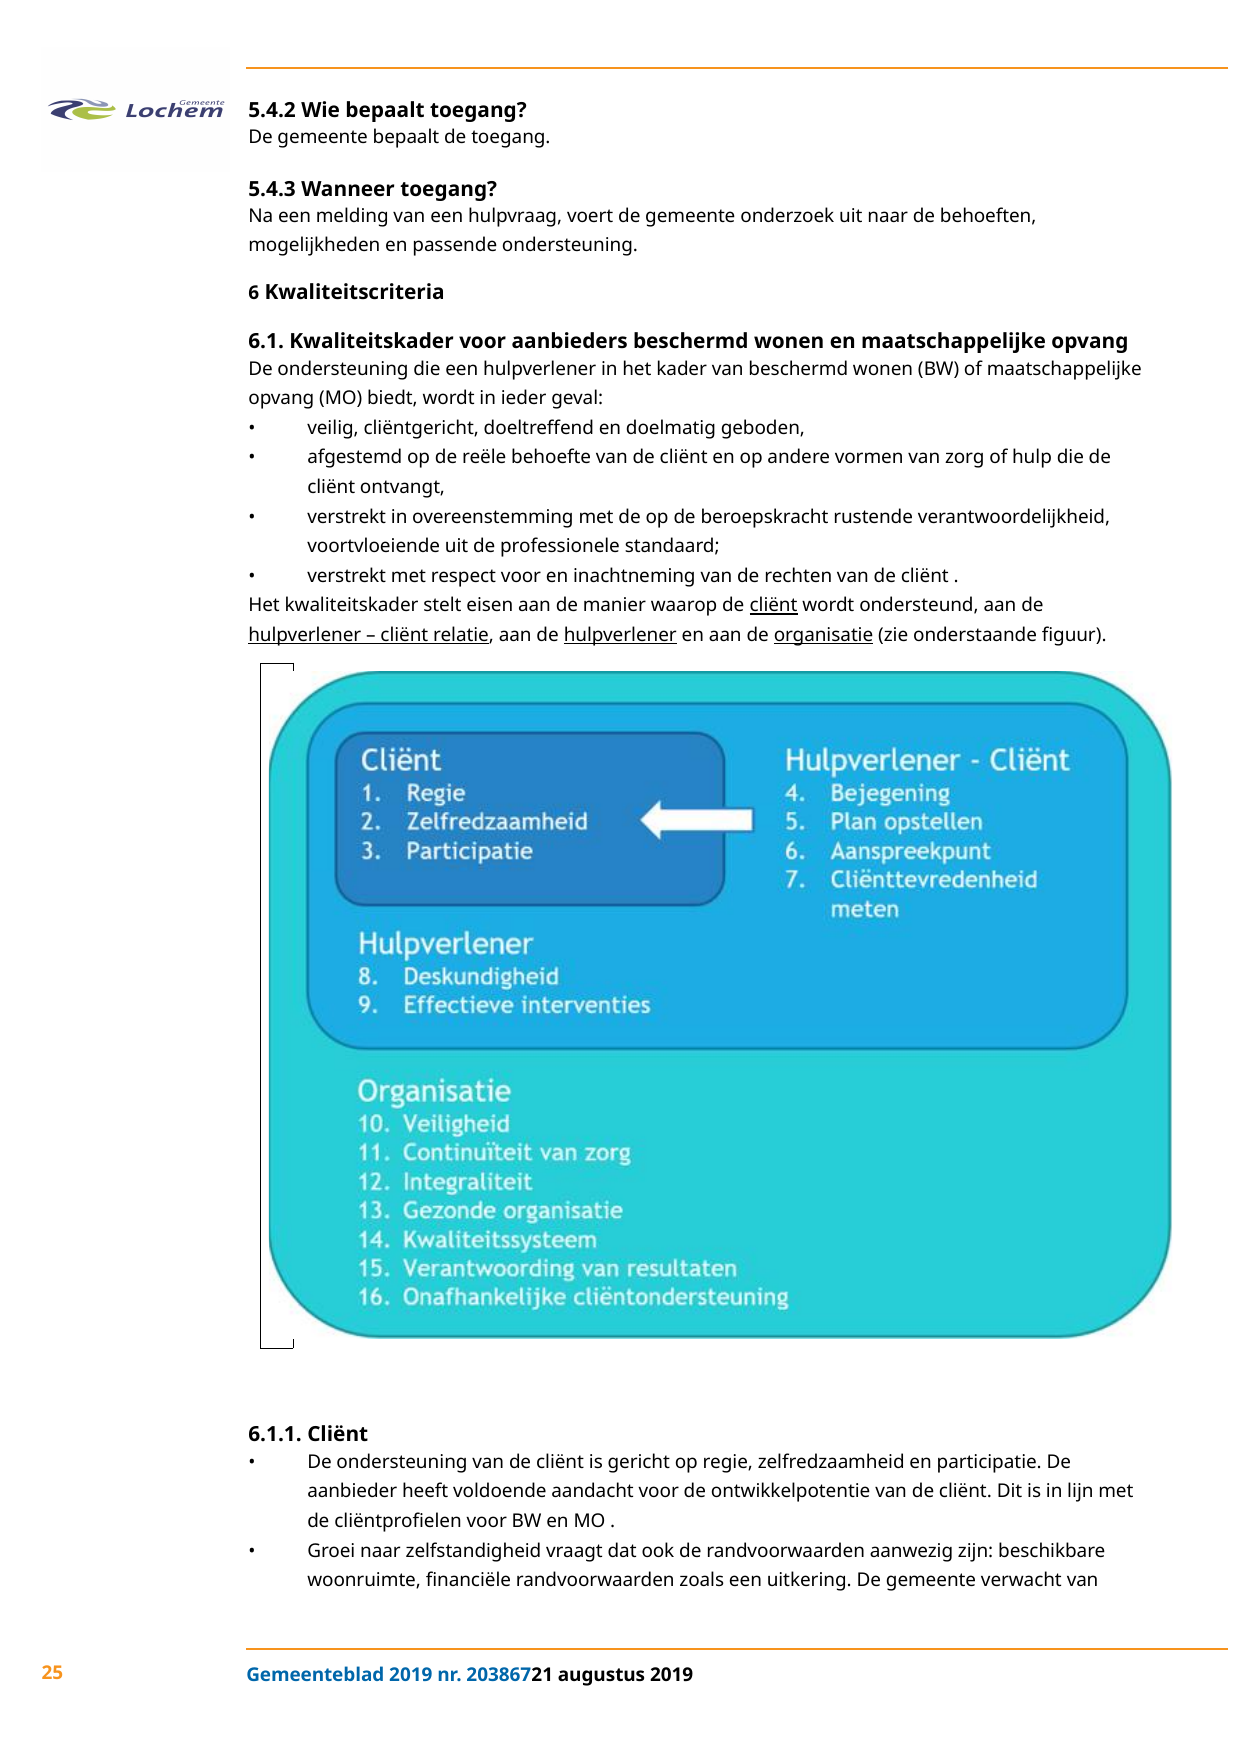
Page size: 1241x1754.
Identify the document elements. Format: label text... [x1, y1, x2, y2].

text 6.1.1. Cliënt [248, 1419, 1152, 1448]
list verstrekt met respect voor en inachtneming van de rechten van de cliënt . [248, 562, 1152, 588]
text De ondersteuning die een hulpverlener in het kader van beschermd wonen (BW) of maatschappelijke opvang (MO) biedt, wordt in ieder geval: [248, 355, 1152, 410]
list verstrekt in overeenstemming met de op de beroepskracht rustende verantwoordelijkheid, voortvloeiende uit de professionele standaard; [248, 503, 1152, 558]
list veilig, cliëntgericht, doeltreffend en doelmatig geboden, [248, 414, 1152, 440]
list Groei naar zelfstandigheid vraagt dat ook de randvoorwaarden aanwezig zijn: beschikbare woonruimte, financiële randvoorwaarden zoals een uitkering. De gemeente verwacht van [248, 1537, 1152, 1592]
text Het kwaliteitskader stelt eisen aan de manier waarop de cliënt wordt ondersteund, aan de hulpverlener – cliënt relatie, aan de hulpverlener en aan de organisatie (zie onderstaande figuur). [248, 592, 1152, 647]
list De ondersteuning van de cliënt is gericht op regie, zelfredzaamheid en participatie. De aanbieder heeft voldoende aandacht voor de ontwikkelpotentie van de cliënt. Dit is in lijn met de cliëntprofielen voor BW en MO . [248, 1448, 1152, 1533]
picture [268, 671, 1173, 1339]
picture [41, 47, 231, 172]
list afgestemd op de reële behoefte van de cliënt en op andere vormen van zorg of hulp die de cliënt ontvangt, [248, 444, 1152, 499]
text 5.4.2 Wie bepaalt toegang? [248, 95, 1152, 123]
text De gemeente bepaalt de toegang. [248, 123, 1152, 149]
text Na een melding van een hulpvraag, voert de gemeente onderzoek uit naar de behoeften, mogelijkheden en passende ondersteuning. [248, 202, 1152, 257]
text 6 Kwaliteitscriteria [248, 277, 1152, 306]
text 5.4.3 Wanneer toegang? [248, 174, 1152, 202]
text 6.1. Kwaliteitskader voor aanbieders beschermd wonen en maatschappelijke opvang [248, 327, 1152, 355]
